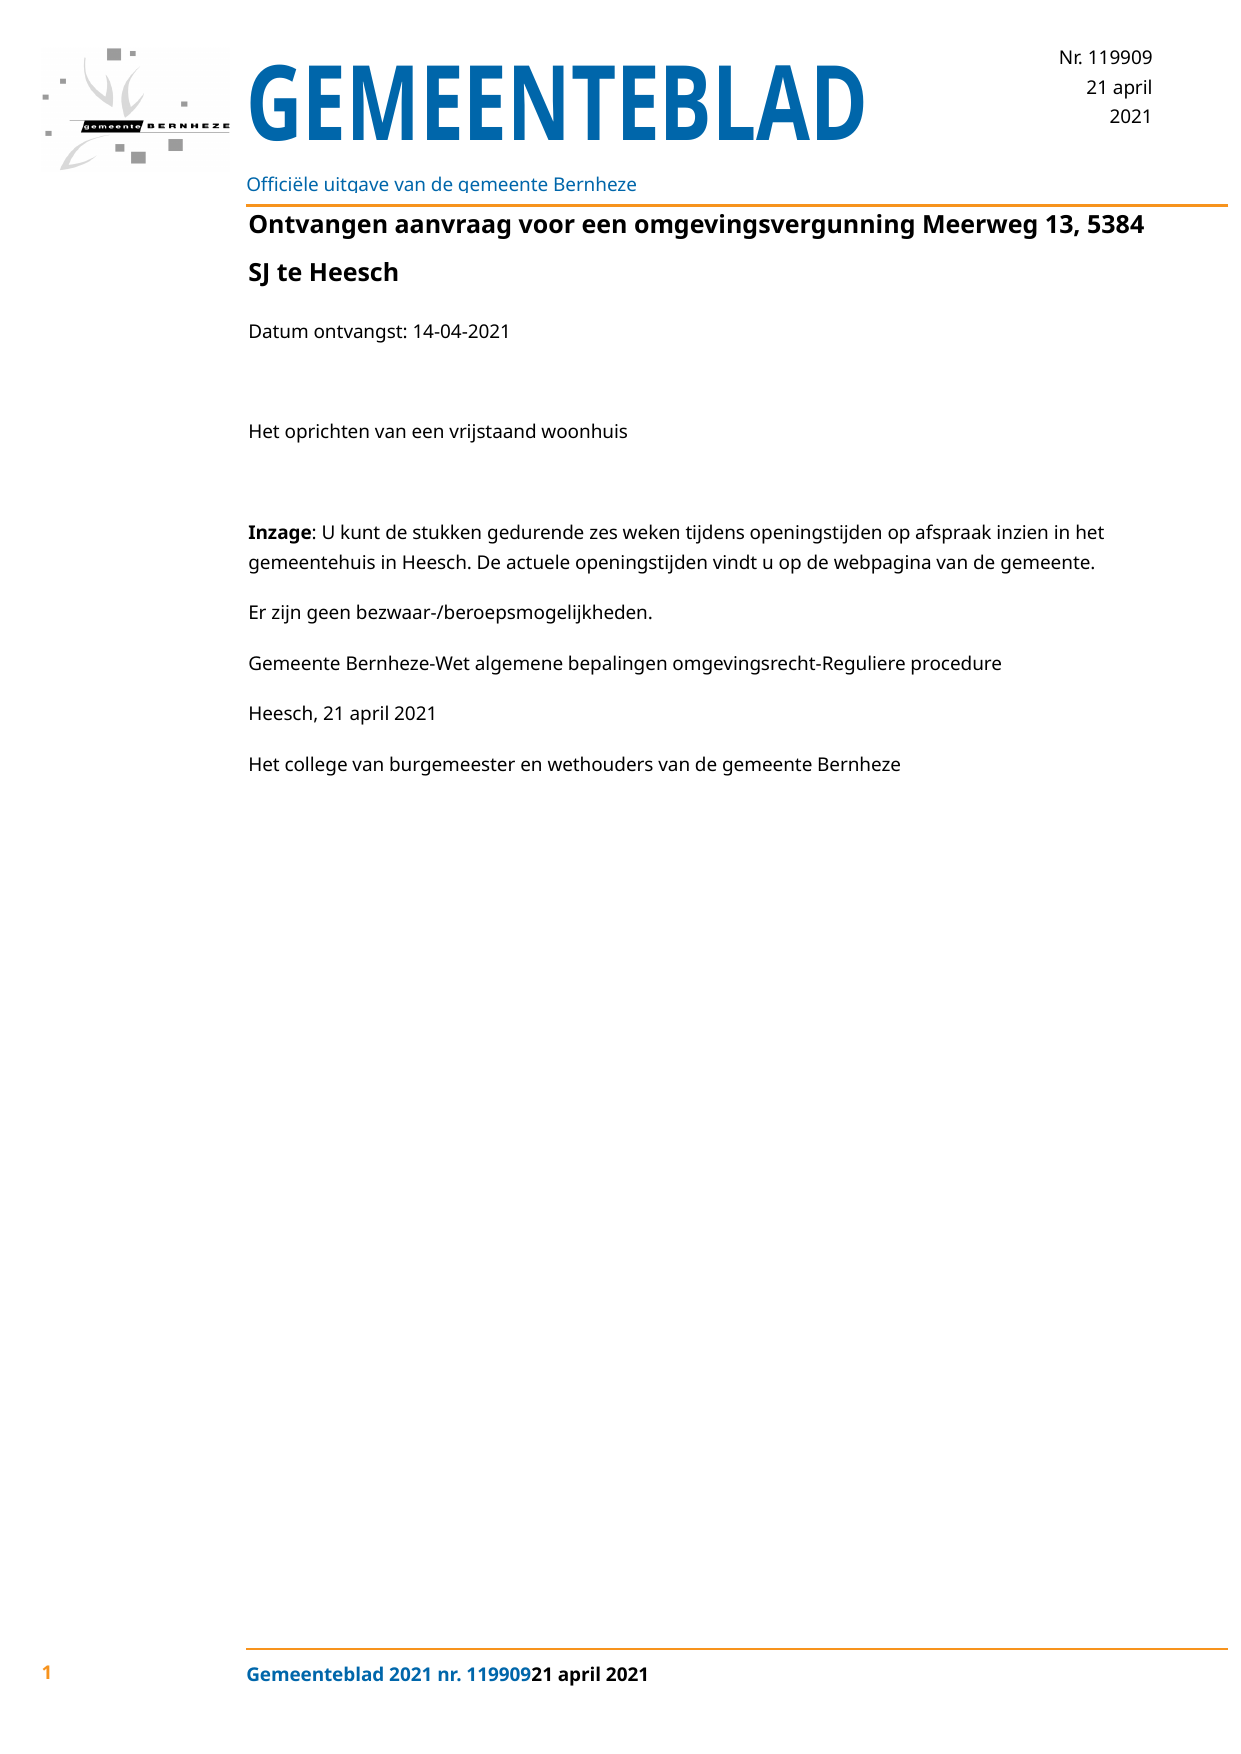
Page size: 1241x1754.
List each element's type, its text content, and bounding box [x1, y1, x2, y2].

text Ontvangen aanvraag voor een omgevingsvergunning Meerweg 13, 5384 SJ te Heesch [248, 207, 1152, 288]
picture [41, 47, 231, 172]
text Heesch, 21 april 2021 [248, 700, 1152, 726]
text Het college van burgemeester en wethouders van de gemeente Bernheze [248, 751, 1152, 777]
text Er zijn geen bezwaar-/beroepsmogelijkheden. [248, 599, 1152, 625]
text Gemeente Bernheze-Wet algemene bepalingen omgevingsrecht-Reguliere procedure [248, 650, 1152, 676]
text Inzage: U kunt de stukken gedurende zes weken tijdens openingstijden op afspraak inzien in het gemeentehuis in Heesch. De actuele openingstijden vindt u op de webpagina van de gemeente. [248, 519, 1152, 575]
text Het oprichten van een vrijstaand woonhuis [248, 419, 1152, 444]
text Datum ontvangst: 14-04-2021 [248, 318, 1152, 344]
